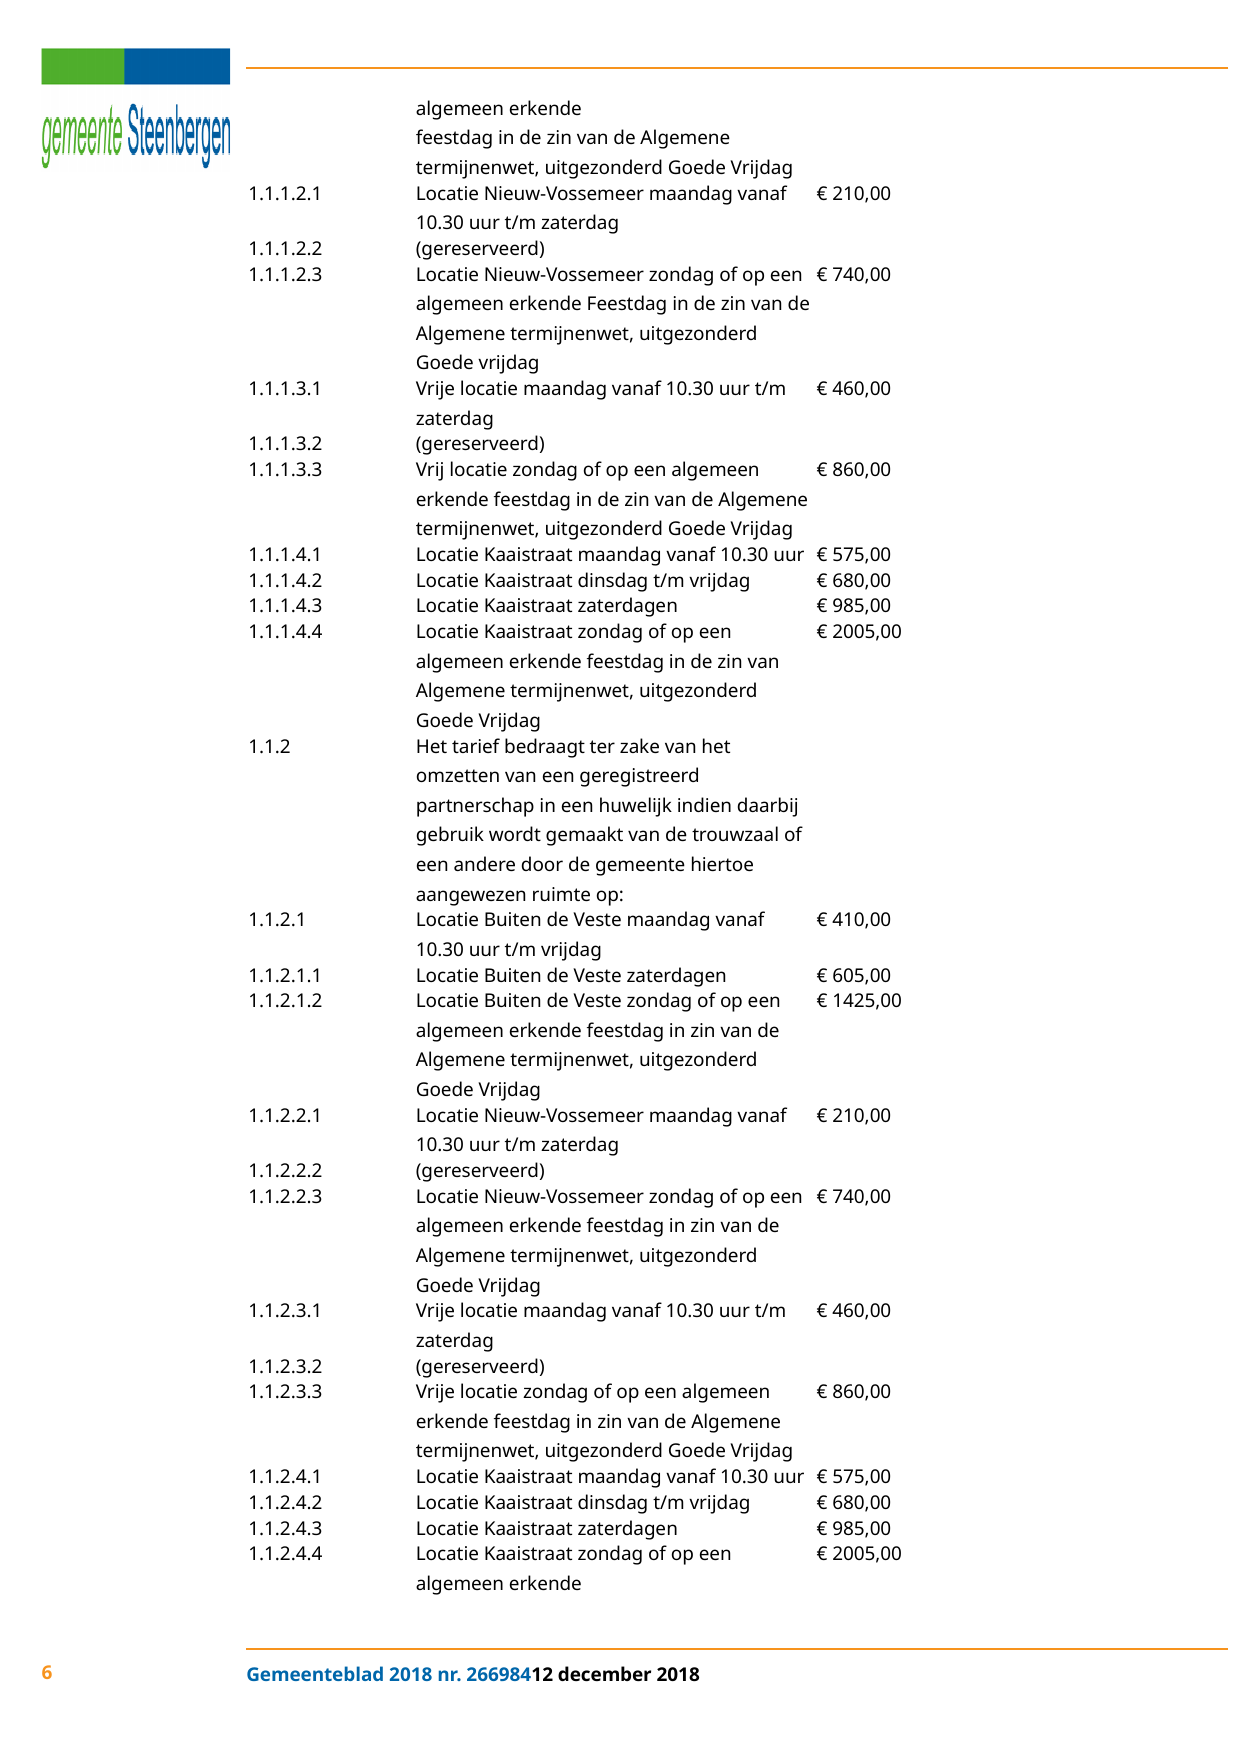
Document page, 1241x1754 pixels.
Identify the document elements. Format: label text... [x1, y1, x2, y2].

table_cell (gereserveerd) [416, 1157, 816, 1183]
table_cell [816, 733, 1152, 906]
table_cell 1.1.1.4.1 [248, 541, 416, 567]
table_cell € 460,00 [816, 375, 1152, 431]
table_cell Locatie Buiten de Veste maandag vanaf 10.30 uur t/m vrijdag [416, 906, 816, 962]
table_cell 1.1.2.3.2 [248, 1353, 416, 1378]
table_cell 1.1.2.3.3 [248, 1379, 416, 1463]
table_cell 1.1.2 [248, 733, 416, 906]
table_cell 1.1.2.4.3 [248, 1515, 416, 1541]
table_cell Vrije locatie zondag of op een algemeen erkende feestdag in zin van de Algemene termijnenwet, uitgezonderd Goede Vrijdag [416, 1379, 816, 1463]
table_cell € 410,00 [816, 906, 1152, 962]
table_cell € 575,00 [816, 541, 1152, 567]
table_cell € 860,00 [816, 1379, 1152, 1463]
table_cell 1.1.1.2.2 [248, 235, 416, 261]
table_cell € 210,00 [816, 180, 1152, 235]
table_cell [816, 95, 1152, 180]
table_cell € 210,00 [816, 1102, 1152, 1157]
table_cell 1.1.2.1.2 [248, 988, 416, 1102]
table_cell Het tarief bedraagt ter zake van het omzetten van een geregistreerd partnerschap in een huwelijk indien daarbij gebruik wordt gemaakt van de trouwzaal of een andere door de gemeente hiertoe aangewezen ruimte op: [416, 733, 816, 906]
table_cell 1.1.2.1.1 [248, 962, 416, 987]
table_cell 1.1.1.3.2 [248, 431, 416, 456]
table_cell 1.1.2.4.2 [248, 1489, 416, 1515]
table_cell Locatie Kaaistraat maandag vanaf 10.30 uur [416, 1464, 816, 1489]
table_cell Locatie Nieuw-Vossemeer maandag vanaf 10.30 uur t/m zaterdag [416, 1102, 816, 1157]
table_cell 1.1.1.3.3 [248, 456, 416, 541]
table_cell (gereserveerd) [416, 235, 816, 261]
table_cell € 985,00 [816, 593, 1152, 618]
table_cell € 680,00 [816, 1489, 1152, 1515]
table_cell € 460,00 [816, 1298, 1152, 1353]
table_cell Locatie Nieuw-Vossemeer zondag of op een algemeen erkende Feestdag in de zin van de Algemene termijnenwet, uitgezonderd Goede vrijdag [416, 261, 816, 375]
table_cell 1.1.1.2.1 [248, 180, 416, 235]
table_cell € 575,00 [816, 1464, 1152, 1489]
table_cell (gereserveerd) [416, 431, 816, 456]
table_cell € 2005,00 [816, 1541, 1152, 1596]
table_cell 1.1.2.2.3 [248, 1183, 416, 1297]
table_cell Locatie Nieuw-Vossemeer zondag of op een algemeen erkende feestdag in zin van de Algemene termijnenwet, uitgezonderd Goede Vrijdag [416, 1183, 816, 1297]
table_cell Vrij locatie zondag of op een algemeen erkende feestdag in de zin van de Algemene termijnenwet, uitgezonderd Goede Vrijdag [416, 456, 816, 541]
table_cell [816, 1157, 1152, 1183]
table_cell Locatie Kaaistraat dinsdag t/m vrijdag [416, 1489, 816, 1515]
table_cell [816, 431, 1152, 456]
table_cell algemeen erkende feestdag in de zin van de Algemene termijnenwet, uitgezonderd Goede Vrijdag [416, 95, 816, 180]
table_cell Vrije locatie maandag vanaf 10.30 uur t/m zaterdag [416, 375, 816, 431]
table_cell 1.1.2.2.2 [248, 1157, 416, 1183]
table_cell € 605,00 [816, 962, 1152, 987]
table_cell 1.1.2.4.1 [248, 1464, 416, 1489]
table_cell 1.1.2.2.1 [248, 1102, 416, 1157]
table_cell Vrije locatie maandag vanaf 10.30 uur t/m zaterdag [416, 1298, 816, 1353]
table_cell 1.1.2.4.4 [248, 1541, 416, 1596]
table_cell (gereserveerd) [416, 1353, 816, 1378]
table_cell € 740,00 [816, 261, 1152, 375]
table_cell 1.1.1.4.3 [248, 593, 416, 618]
table_cell 1.1.1.4.2 [248, 567, 416, 593]
table_cell € 985,00 [816, 1515, 1152, 1541]
table_cell 1.1.2.1 [248, 906, 416, 962]
table_cell 1.1.1.4.4 [248, 618, 416, 733]
table_cell Locatie Nieuw-Vossemeer maandag vanaf 10.30 uur t/m zaterdag [416, 180, 816, 235]
table_cell Locatie Kaaistraat zondag of op een algemeen erkende [416, 1541, 816, 1596]
table_cell € 860,00 [816, 456, 1152, 541]
table_cell 1.1.1.2.3 [248, 261, 416, 375]
table_cell Locatie Kaaistraat dinsdag t/m vrijdag [416, 567, 816, 593]
table_cell € 680,00 [816, 567, 1152, 593]
table_cell [816, 1353, 1152, 1378]
table_cell Locatie Buiten de Veste zondag of op een algemeen erkende feestdag in zin van de Algemene termijnenwet, uitgezonderd Goede Vrijdag [416, 988, 816, 1102]
table_cell € 2005,00 [816, 618, 1152, 733]
table_cell [816, 235, 1152, 261]
table_cell [248, 95, 416, 180]
table_cell 1.1.1.3.1 [248, 375, 416, 431]
table_cell Locatie Kaaistraat zaterdagen [416, 1515, 816, 1541]
table_cell € 1425,00 [816, 988, 1152, 1102]
table_cell Locatie Kaaistraat zaterdagen [416, 593, 816, 618]
table_cell Locatie Buiten de Veste zaterdagen [416, 962, 816, 987]
picture [41, 47, 231, 172]
table_cell Locatie Kaaistraat maandag vanaf 10.30 uur [416, 541, 816, 567]
table_cell € 740,00 [816, 1183, 1152, 1297]
table_cell 1.1.2.3.1 [248, 1298, 416, 1353]
table_cell Locatie Kaaistraat zondag of op een algemeen erkende feestdag in de zin van Algemene termijnenwet, uitgezonderd Goede Vrijdag [416, 618, 816, 733]
